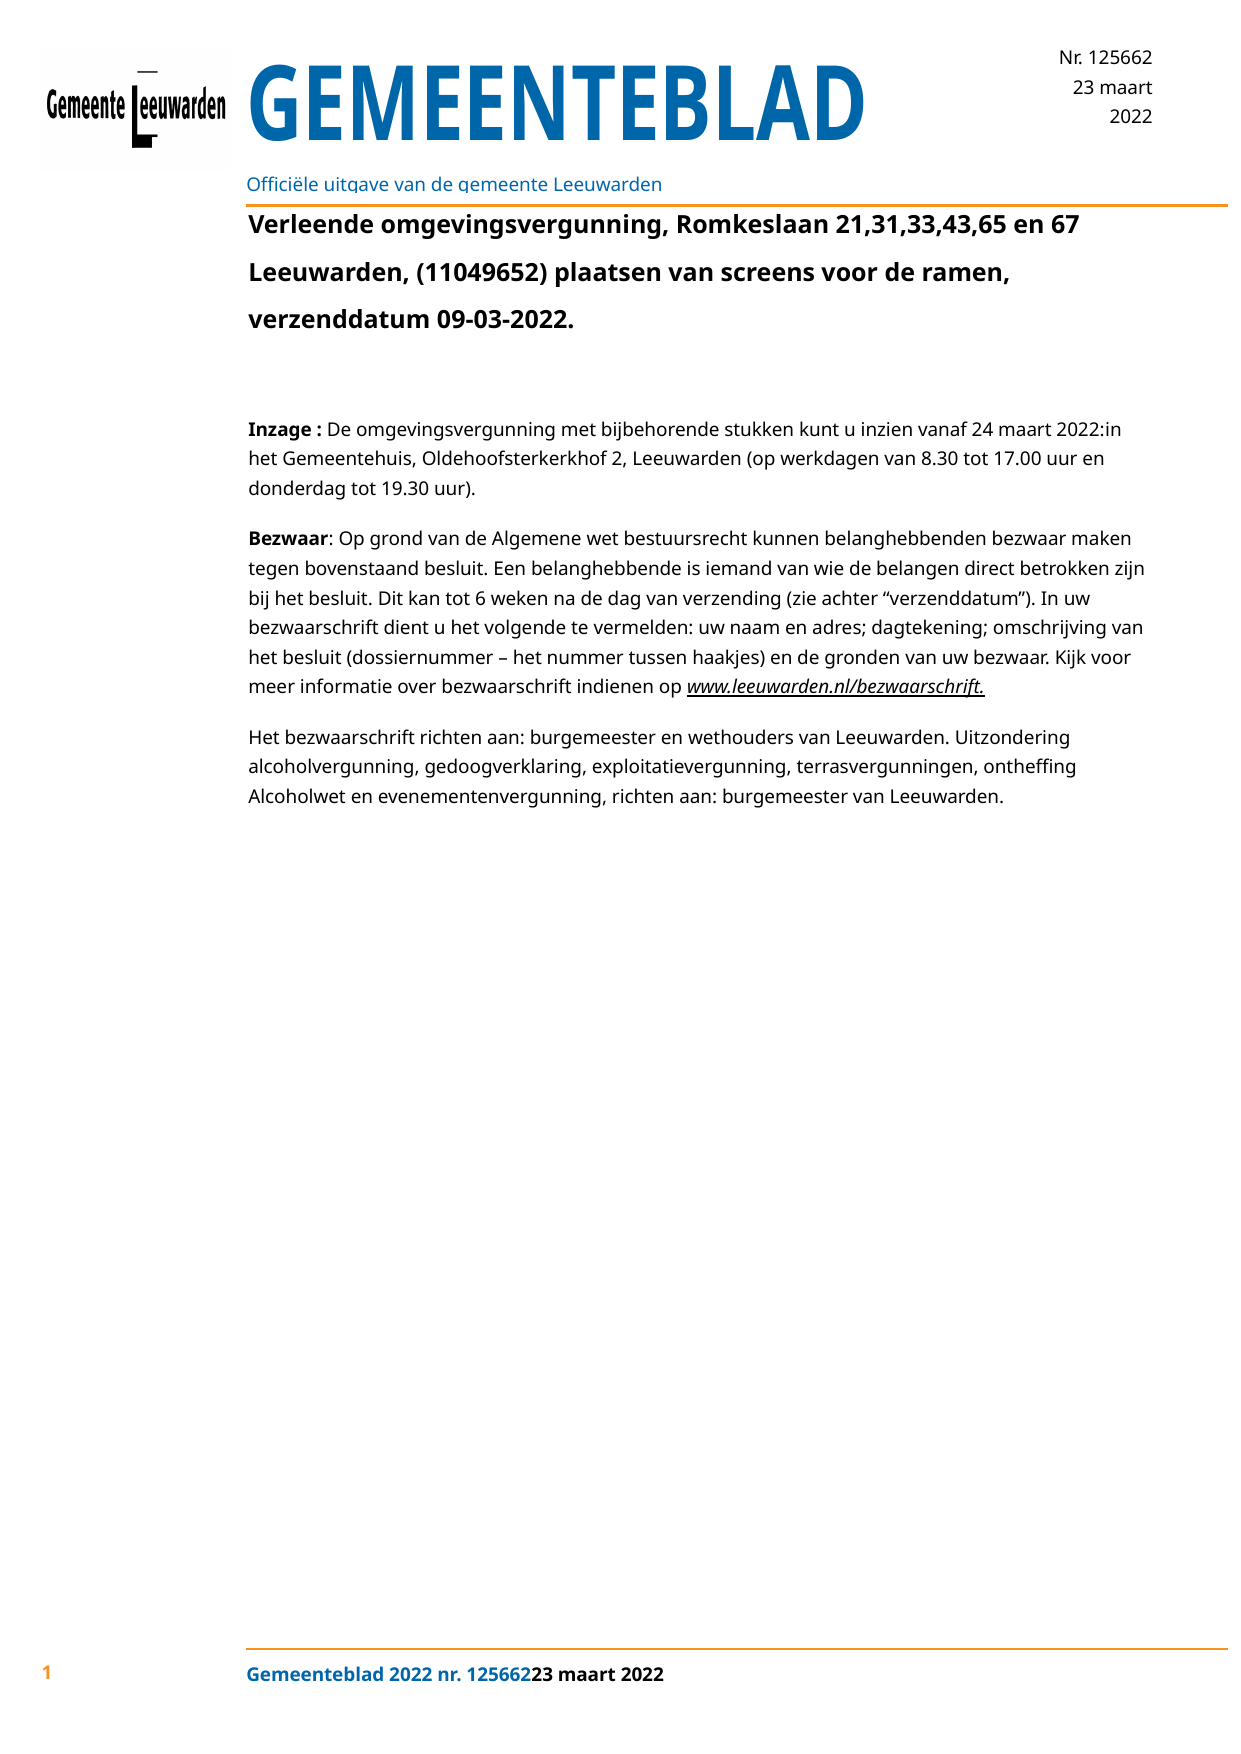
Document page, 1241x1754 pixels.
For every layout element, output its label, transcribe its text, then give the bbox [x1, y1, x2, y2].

text Inzage : De omgevingsvergunning met bijbehorende stukken kunt u inzien vanaf 24 maart 2022:in het Gemeentehuis, Oldehoofsterkerkhof 2, Leeuwarden (op werkdagen van 8.30 tot 17.00 uur en donderdag tot 19.30 uur). [248, 416, 1152, 501]
text Het bezwaarschrift richten aan: burgemeester en wethouders van Leeuwarden. Uitzondering alcoholvergunning, gedoogverklaring, exploitatievergunning, terrasvergunningen, ontheffing Alcoholwet en evenementenvergunning, richten aan: burgemeester van Leeuwarden. [248, 724, 1152, 809]
picture [41, 47, 231, 172]
text Bezwaar: Op grond van de Algemene wet bestuursrecht kunnen belanghebbenden bezwaar maken tegen bovenstaand besluit. Een belanghebbende is iemand van wie de belangen direct betrokken zijn bij het besluit. Dit kan tot 6 weken na de dag van verzending (zie achter “verzenddatum”). In uw bezwaarschrift dient u het volgende te vermelden: uw naam en adres; dagtekening; omschrijving van het besluit (dossiernummer – het nummer tussen haakjes) en de gronden van uw bezwaar. Kijk voor meer informatie over bezwaarschrift indienen op www.leeuwarden.nl/bezwaarschrift. [248, 526, 1152, 699]
text Verleende omgevingsvergunning, Romkeslaan 21,31,33,43,65 en 67 Leeuwarden, (11049652) plaatsen van screens voor de ramen, verzenddatum 09-03-2022. [248, 207, 1152, 336]
